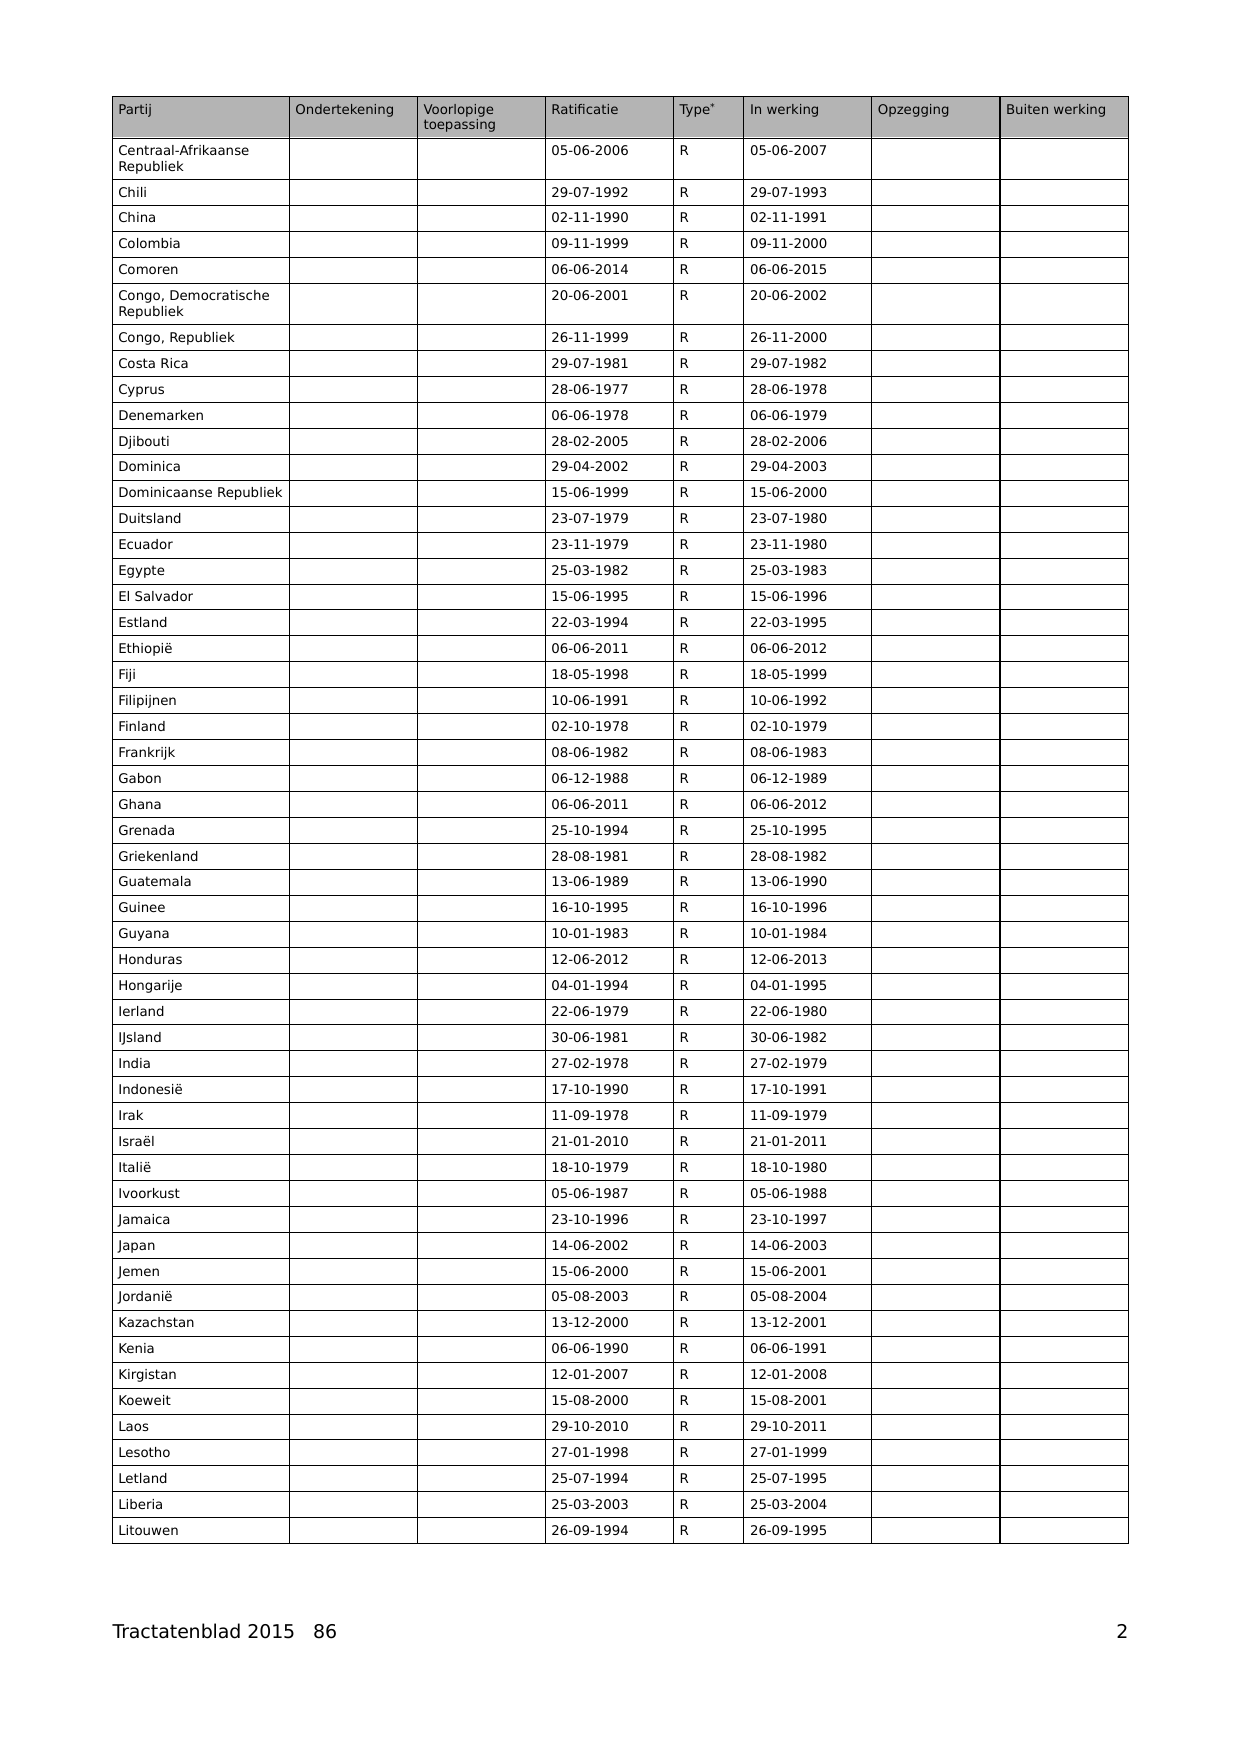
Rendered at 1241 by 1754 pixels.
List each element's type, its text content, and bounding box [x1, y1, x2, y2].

table_cell 10-01-1984 [744, 922, 871, 947]
table_cell 06-06-1979 [744, 403, 871, 428]
table_cell 29-07-1993 [744, 180, 871, 205]
table_cell [872, 139, 999, 179]
table_cell [1001, 139, 1128, 179]
table_cell R [674, 507, 743, 532]
table_cell [1001, 1259, 1128, 1284]
table_cell [872, 325, 999, 350]
table_cell Ierland [113, 1000, 289, 1024]
table_cell 27-01-1998 [546, 1440, 673, 1465]
table_header Partij [113, 97, 289, 137]
table_cell R [674, 1103, 743, 1128]
table_cell 05-08-2004 [744, 1285, 871, 1310]
table_cell R [674, 180, 743, 205]
table_cell R [674, 818, 743, 843]
table_cell [1001, 351, 1128, 376]
table_cell [872, 1025, 999, 1050]
table_cell [418, 585, 545, 609]
table_cell R [674, 714, 743, 739]
table_cell R [674, 1440, 743, 1465]
table_cell 15-08-2000 [546, 1389, 673, 1413]
table_cell R [674, 792, 743, 817]
table_cell 26-09-1995 [744, 1518, 871, 1543]
table_cell R [674, 610, 743, 635]
table_cell [872, 455, 999, 480]
table_cell [418, 1492, 545, 1517]
table_cell R [674, 206, 743, 231]
table_cell 18-10-1980 [744, 1155, 871, 1180]
table_cell 29-10-2010 [546, 1415, 673, 1439]
table_cell [1001, 1389, 1128, 1413]
table_cell R [674, 844, 743, 869]
table_cell 25-03-1982 [546, 559, 673, 583]
table_cell [418, 1363, 545, 1387]
table_cell [418, 455, 545, 480]
table_cell [872, 1077, 999, 1102]
table_cell 05-06-1987 [546, 1181, 673, 1206]
table_cell Hongarije [113, 974, 289, 998]
table_cell Filipijnen [113, 688, 289, 713]
table_cell [290, 662, 417, 687]
table_cell [290, 258, 417, 283]
table_cell 23-11-1980 [744, 533, 871, 557]
table_cell Chili [113, 180, 289, 205]
table_cell [872, 1181, 999, 1206]
table_cell 02-10-1978 [546, 714, 673, 739]
table_cell [872, 1207, 999, 1232]
table_cell Italië [113, 1155, 289, 1180]
table_cell [290, 1051, 417, 1076]
table_cell 29-04-2003 [744, 455, 871, 480]
table_cell 15-06-1995 [546, 585, 673, 609]
table_cell [290, 1311, 417, 1336]
table_cell [1001, 585, 1128, 609]
table_cell [872, 1259, 999, 1284]
table_cell [290, 284, 417, 324]
table_cell Liberia [113, 1492, 289, 1517]
table_cell [290, 1285, 417, 1310]
table_cell [1001, 1285, 1128, 1310]
table_cell Japan [113, 1233, 289, 1258]
table_cell 29-07-1982 [744, 351, 871, 376]
table_cell 25-03-2003 [546, 1492, 673, 1517]
table_cell Comoren [113, 258, 289, 283]
table_cell [1001, 610, 1128, 635]
table_cell 06-06-2015 [744, 258, 871, 283]
table_cell [872, 792, 999, 817]
table_cell [290, 948, 417, 972]
table_cell El Salvador [113, 585, 289, 609]
table_cell [1001, 429, 1128, 454]
table_cell [418, 1077, 545, 1102]
table_cell R [674, 1077, 743, 1102]
table_cell 25-03-2004 [744, 1492, 871, 1517]
table_cell 06-06-2011 [546, 792, 673, 817]
table_cell [290, 351, 417, 376]
table_cell 06-12-1989 [744, 766, 871, 791]
table_cell 25-03-1983 [744, 559, 871, 583]
table_cell R [674, 974, 743, 998]
table_cell [290, 1000, 417, 1024]
table_cell [1001, 533, 1128, 557]
table_cell [290, 870, 417, 895]
table_cell Litouwen [113, 1518, 289, 1543]
table_cell 27-02-1979 [744, 1051, 871, 1076]
table_cell R [674, 766, 743, 791]
table_cell 29-04-2002 [546, 455, 673, 480]
table_cell [418, 1311, 545, 1336]
table_cell [418, 1233, 545, 1258]
table_cell 14-06-2002 [546, 1233, 673, 1258]
table_cell [872, 559, 999, 583]
table_cell R [674, 896, 743, 921]
table_cell R [674, 351, 743, 376]
table_cell [1001, 818, 1128, 843]
table_cell R [674, 559, 743, 583]
table_header Ratificatie [546, 97, 673, 137]
table_cell [290, 507, 417, 532]
table_cell Colombia [113, 232, 289, 257]
table_cell [872, 922, 999, 947]
table_cell [290, 559, 417, 583]
table_cell R [674, 455, 743, 480]
table_cell 06-06-2012 [744, 636, 871, 661]
table_header Ondertekening [290, 97, 417, 137]
table_cell [872, 1000, 999, 1024]
table_cell 12-06-2012 [546, 948, 673, 972]
table_cell [872, 610, 999, 635]
table_cell [1001, 766, 1128, 791]
table_cell [290, 844, 417, 869]
table_cell R [674, 1285, 743, 1310]
table_cell [1001, 948, 1128, 972]
table_cell [290, 429, 417, 454]
table_cell [872, 636, 999, 661]
table_cell Koeweit [113, 1389, 289, 1413]
table_cell R [674, 284, 743, 324]
table_cell 17-10-1991 [744, 1077, 871, 1102]
table_cell [418, 818, 545, 843]
table_cell 29-07-1981 [546, 351, 673, 376]
table_cell R [674, 1389, 743, 1413]
table_cell [418, 232, 545, 257]
table_cell R [674, 1129, 743, 1154]
table_cell [290, 180, 417, 205]
table_cell [418, 792, 545, 817]
table_cell [872, 1415, 999, 1439]
table_cell [418, 766, 545, 791]
table_cell Djibouti [113, 429, 289, 454]
table_cell [1001, 1000, 1128, 1024]
table_cell [418, 1103, 545, 1128]
table_cell [872, 1518, 999, 1543]
table_cell Gabon [113, 766, 289, 791]
table_cell 27-02-1978 [546, 1051, 673, 1076]
table_cell [872, 1155, 999, 1180]
table_cell Ecuador [113, 533, 289, 557]
table_cell [290, 714, 417, 739]
table_header Voorlopige toepassing [418, 97, 545, 137]
table_cell [418, 403, 545, 428]
table_cell [290, 1466, 417, 1491]
table_cell 18-05-1998 [546, 662, 673, 687]
table_cell R [674, 325, 743, 350]
table_cell 25-10-1995 [744, 818, 871, 843]
table_cell [1001, 559, 1128, 583]
table_cell [872, 688, 999, 713]
table_cell R [674, 1051, 743, 1076]
table_cell [1001, 1051, 1128, 1076]
table_cell 14-06-2003 [744, 1233, 871, 1258]
table_cell Finland [113, 714, 289, 739]
table_cell [290, 1207, 417, 1232]
table_cell R [674, 922, 743, 947]
table_cell Honduras [113, 948, 289, 972]
table_cell Irak [113, 1103, 289, 1128]
table_cell [1001, 1492, 1128, 1517]
table_cell [872, 1129, 999, 1154]
table_cell 12-01-2007 [546, 1363, 673, 1387]
table_cell [872, 818, 999, 843]
table_cell [290, 455, 417, 480]
table_cell 28-02-2006 [744, 429, 871, 454]
table_cell [872, 740, 999, 765]
table_cell 22-03-1994 [546, 610, 673, 635]
table_cell [872, 1233, 999, 1258]
table_cell R [674, 688, 743, 713]
table_cell 05-06-1988 [744, 1181, 871, 1206]
table_cell [418, 1155, 545, 1180]
table_cell 12-01-2008 [744, 1363, 871, 1387]
table_cell Jamaica [113, 1207, 289, 1232]
table_cell [1001, 377, 1128, 402]
table_cell R [674, 377, 743, 402]
table_cell [418, 325, 545, 350]
table_cell 22-06-1979 [546, 1000, 673, 1024]
table_cell R [674, 1181, 743, 1206]
table_cell [1001, 1466, 1128, 1491]
table_cell Indonesië [113, 1077, 289, 1102]
table_cell [290, 1389, 417, 1413]
table_cell R [674, 258, 743, 283]
table_cell 26-11-2000 [744, 325, 871, 350]
table_cell [418, 1025, 545, 1050]
table_cell R [674, 1492, 743, 1517]
table_cell [1001, 1415, 1128, 1439]
table_cell [872, 1492, 999, 1517]
table_cell [290, 377, 417, 402]
table_cell [290, 533, 417, 557]
table_cell [872, 403, 999, 428]
table_cell [418, 139, 545, 179]
table_cell [1001, 1129, 1128, 1154]
table_cell [418, 740, 545, 765]
table_cell 11-09-1979 [744, 1103, 871, 1128]
table_cell [1001, 206, 1128, 231]
table_cell [418, 1518, 545, 1543]
table_cell 15-06-2000 [744, 481, 871, 506]
table_cell 06-06-2014 [546, 258, 673, 283]
table_cell R [674, 1363, 743, 1387]
table_cell 13-12-2001 [744, 1311, 871, 1336]
table_cell [290, 1259, 417, 1284]
table_cell 25-07-1994 [546, 1466, 673, 1491]
table_cell [1001, 792, 1128, 817]
table_cell [418, 1129, 545, 1154]
table_cell Kirgistan [113, 1363, 289, 1387]
table_cell [1001, 1311, 1128, 1336]
table_cell R [674, 1466, 743, 1491]
table_cell [1001, 1207, 1128, 1232]
table_cell 28-08-1981 [546, 844, 673, 869]
table_cell 28-06-1977 [546, 377, 673, 402]
table_cell [290, 1181, 417, 1206]
table_cell [290, 688, 417, 713]
table_cell [418, 1466, 545, 1491]
table_cell [418, 559, 545, 583]
table_cell [872, 948, 999, 972]
table_cell 02-11-1990 [546, 206, 673, 231]
table_cell [290, 1155, 417, 1180]
table_cell 09-11-1999 [546, 232, 673, 257]
table_cell [290, 139, 417, 179]
table_cell [418, 1181, 545, 1206]
table_cell 06-06-2011 [546, 636, 673, 661]
table_cell 28-08-1982 [744, 844, 871, 869]
table_cell [1001, 325, 1128, 350]
table_cell [1001, 922, 1128, 947]
table_cell Cyprus [113, 377, 289, 402]
table_cell 23-11-1979 [546, 533, 673, 557]
table_cell [872, 585, 999, 609]
table_cell [290, 818, 417, 843]
table_cell [290, 740, 417, 765]
table_cell [418, 1051, 545, 1076]
table_cell [1001, 714, 1128, 739]
table_cell [418, 1389, 545, 1413]
table_header Opzegging [872, 97, 999, 137]
table_cell 22-06-1980 [744, 1000, 871, 1024]
table_cell [872, 1466, 999, 1491]
table_cell R [674, 1233, 743, 1258]
table_cell [872, 974, 999, 998]
table_cell 15-06-2001 [744, 1259, 871, 1284]
table_cell Kenia [113, 1337, 289, 1362]
table_cell [872, 481, 999, 506]
table_cell [418, 610, 545, 635]
table_cell [290, 1233, 417, 1258]
table_cell 04-01-1995 [744, 974, 871, 998]
table_cell 18-10-1979 [546, 1155, 673, 1180]
table_cell R [674, 533, 743, 557]
table_cell 05-06-2007 [744, 139, 871, 179]
table_cell 10-01-1983 [546, 922, 673, 947]
table_cell [1001, 662, 1128, 687]
table_cell Lesotho [113, 1440, 289, 1465]
table_cell 08-06-1983 [744, 740, 871, 765]
table_cell [418, 844, 545, 869]
table_cell [418, 922, 545, 947]
table_cell India [113, 1051, 289, 1076]
table_cell [1001, 870, 1128, 895]
table_cell Letland [113, 1466, 289, 1491]
table_cell [1001, 284, 1128, 324]
table_cell [872, 844, 999, 869]
table_cell 18-05-1999 [744, 662, 871, 687]
table_cell [418, 1259, 545, 1284]
table_cell 10-06-1991 [546, 688, 673, 713]
table_cell [872, 429, 999, 454]
table_cell [418, 1440, 545, 1465]
table_cell Congo, Republiek [113, 325, 289, 350]
table_cell Ethiopië [113, 636, 289, 661]
table_cell Congo, Democratische Republiek [113, 284, 289, 324]
table_cell [1001, 844, 1128, 869]
table_cell 25-07-1995 [744, 1466, 871, 1491]
table_cell [418, 662, 545, 687]
table_cell [290, 206, 417, 231]
table_cell Estland [113, 610, 289, 635]
table_cell 06-06-2012 [744, 792, 871, 817]
table_cell 15-06-1996 [744, 585, 871, 609]
table_cell 17-10-1990 [546, 1077, 673, 1102]
table_cell [1001, 455, 1128, 480]
table_cell [872, 1311, 999, 1336]
table_cell 30-06-1981 [546, 1025, 673, 1050]
table_cell R [674, 585, 743, 609]
table_cell [290, 974, 417, 998]
table_cell [418, 948, 545, 972]
table_cell Frankrijk [113, 740, 289, 765]
table_cell Ghana [113, 792, 289, 817]
table_cell [418, 1415, 545, 1439]
table_cell [1001, 688, 1128, 713]
table_header Buiten werking [1001, 97, 1128, 137]
table_cell Duitsland [113, 507, 289, 532]
table_cell [1001, 1337, 1128, 1362]
table_cell Dominica [113, 455, 289, 480]
table_cell 06-12-1988 [546, 766, 673, 791]
table_cell 29-07-1992 [546, 180, 673, 205]
table_cell Israël [113, 1129, 289, 1154]
table_cell [290, 636, 417, 661]
table_cell [290, 1440, 417, 1465]
table_cell [1001, 481, 1128, 506]
table_cell R [674, 948, 743, 972]
table_cell [290, 1363, 417, 1387]
table_cell [1001, 507, 1128, 532]
table_cell R [674, 1415, 743, 1439]
table_cell [290, 1492, 417, 1517]
table_cell [418, 1000, 545, 1024]
table_cell [1001, 1025, 1128, 1050]
table_cell 06-06-1990 [546, 1337, 673, 1362]
table_cell [872, 662, 999, 687]
table_cell R [674, 1311, 743, 1336]
table_cell Denemarken [113, 403, 289, 428]
table_cell 23-10-1996 [546, 1207, 673, 1232]
table_cell [872, 1103, 999, 1128]
table_cell [872, 507, 999, 532]
table_cell Dominicaanse Republiek [113, 481, 289, 506]
table_cell [290, 766, 417, 791]
table_cell [418, 896, 545, 921]
table_cell 13-06-1990 [744, 870, 871, 895]
table_cell [290, 325, 417, 350]
table_cell 23-07-1980 [744, 507, 871, 532]
table_cell 22-03-1995 [744, 610, 871, 635]
table_cell [872, 1051, 999, 1076]
table_cell [418, 1337, 545, 1362]
table_cell [1001, 1518, 1128, 1543]
table_cell Ivoorkust [113, 1181, 289, 1206]
table_cell [1001, 258, 1128, 283]
table_cell 29-10-2011 [744, 1415, 871, 1439]
table_cell 02-10-1979 [744, 714, 871, 739]
table_cell [872, 1285, 999, 1310]
table_cell [290, 792, 417, 817]
table_cell 09-11-2000 [744, 232, 871, 257]
table_cell R [674, 1025, 743, 1050]
table_cell [290, 896, 417, 921]
table_cell 25-10-1994 [546, 818, 673, 843]
table_cell [418, 180, 545, 205]
table_cell 26-09-1994 [546, 1518, 673, 1543]
table_cell 15-08-2001 [744, 1389, 871, 1413]
table_cell [1001, 740, 1128, 765]
table_cell [290, 585, 417, 609]
table_cell [290, 232, 417, 257]
table_cell Costa Rica [113, 351, 289, 376]
table_cell Egypte [113, 559, 289, 583]
table_cell Guyana [113, 922, 289, 947]
table_cell [1001, 403, 1128, 428]
table_cell [872, 766, 999, 791]
table_cell R [674, 1337, 743, 1362]
table_cell Guatemala [113, 870, 289, 895]
table_cell [1001, 896, 1128, 921]
table_cell [418, 1207, 545, 1232]
table_cell [1001, 1155, 1128, 1180]
table_cell [1001, 1440, 1128, 1465]
table_cell [418, 688, 545, 713]
table_cell 21-01-2011 [744, 1129, 871, 1154]
table_cell [1001, 1363, 1128, 1387]
table_cell [418, 206, 545, 231]
table_cell [418, 1285, 545, 1310]
table_cell 20-06-2001 [546, 284, 673, 324]
table_cell 15-06-2000 [546, 1259, 673, 1284]
table_cell 28-02-2005 [546, 429, 673, 454]
table_cell [872, 1363, 999, 1387]
table_cell [290, 1415, 417, 1439]
table_cell R [674, 403, 743, 428]
table_cell [290, 403, 417, 428]
table_cell IJsland [113, 1025, 289, 1050]
table_cell 13-06-1989 [546, 870, 673, 895]
table_cell 12-06-2013 [744, 948, 871, 972]
table_cell R [674, 1518, 743, 1543]
table_cell 11-09-1978 [546, 1103, 673, 1128]
table_cell [290, 1518, 417, 1543]
table_cell 06-06-1991 [744, 1337, 871, 1362]
table_cell [872, 258, 999, 283]
table_cell R [674, 1155, 743, 1180]
table_cell [1001, 180, 1128, 205]
table_cell R [674, 232, 743, 257]
table_cell 04-01-1994 [546, 974, 673, 998]
table_cell [872, 1389, 999, 1413]
table_cell [418, 974, 545, 998]
table_cell R [674, 1259, 743, 1284]
table_cell [418, 351, 545, 376]
table_cell [872, 206, 999, 231]
table_cell 20-06-2002 [744, 284, 871, 324]
table_cell [290, 1077, 417, 1102]
table_cell [418, 870, 545, 895]
table_cell [418, 429, 545, 454]
table_cell [290, 610, 417, 635]
table_cell [872, 180, 999, 205]
table_cell 05-08-2003 [546, 1285, 673, 1310]
table_cell [418, 377, 545, 402]
table_cell Guinee [113, 896, 289, 921]
table_cell 08-06-1982 [546, 740, 673, 765]
table_cell R [674, 870, 743, 895]
table_cell 10-06-1992 [744, 688, 871, 713]
table_cell Jemen [113, 1259, 289, 1284]
table_cell Jordanië [113, 1285, 289, 1310]
table_cell [418, 481, 545, 506]
table_cell [872, 870, 999, 895]
table_cell 13-12-2000 [546, 1311, 673, 1336]
table_cell [418, 714, 545, 739]
table_cell [418, 258, 545, 283]
table_cell [1001, 232, 1128, 257]
table_cell [290, 1103, 417, 1128]
table_cell [418, 284, 545, 324]
table_cell 26-11-1999 [546, 325, 673, 350]
table_cell Grenada [113, 818, 289, 843]
table_cell 06-06-1978 [546, 403, 673, 428]
table_header Type* [674, 97, 743, 137]
table_cell R [674, 1207, 743, 1232]
table_cell [872, 1440, 999, 1465]
table_cell [290, 922, 417, 947]
table_cell [1001, 1233, 1128, 1258]
table_cell [1001, 1077, 1128, 1102]
table_cell [290, 1025, 417, 1050]
table_cell [872, 1337, 999, 1362]
table_cell R [674, 429, 743, 454]
table_cell [418, 636, 545, 661]
table_cell 23-07-1979 [546, 507, 673, 532]
table_cell 16-10-1996 [744, 896, 871, 921]
table_cell China [113, 206, 289, 231]
table_cell 15-06-1999 [546, 481, 673, 506]
table_cell [290, 1337, 417, 1362]
table_cell [290, 481, 417, 506]
table_cell [1001, 1103, 1128, 1128]
table_cell 28-06-1978 [744, 377, 871, 402]
table_cell 21-01-2010 [546, 1129, 673, 1154]
table_cell R [674, 636, 743, 661]
table_cell Griekenland [113, 844, 289, 869]
table_cell [1001, 636, 1128, 661]
table_cell Laos [113, 1415, 289, 1439]
table_cell 27-01-1999 [744, 1440, 871, 1465]
table_cell 02-11-1991 [744, 206, 871, 231]
table_cell [418, 507, 545, 532]
table_cell 16-10-1995 [546, 896, 673, 921]
table_cell [1001, 974, 1128, 998]
table_cell [1001, 1181, 1128, 1206]
table_cell 30-06-1982 [744, 1025, 871, 1050]
table_cell [872, 351, 999, 376]
table_cell [290, 1129, 417, 1154]
table_cell Kazachstan [113, 1311, 289, 1336]
table_cell 05-06-2006 [546, 139, 673, 179]
table_cell R [674, 662, 743, 687]
table_cell [872, 377, 999, 402]
table_cell [872, 896, 999, 921]
table_cell [872, 232, 999, 257]
table_cell [872, 284, 999, 324]
table_cell R [674, 481, 743, 506]
table_cell R [674, 1000, 743, 1024]
table_header In werking [744, 97, 871, 137]
table_cell [872, 714, 999, 739]
table_cell Fiji [113, 662, 289, 687]
table_cell [872, 533, 999, 557]
table_cell 23-10-1997 [744, 1207, 871, 1232]
table_cell [418, 533, 545, 557]
table_cell R [674, 740, 743, 765]
table_cell Centraal-Afrikaanse Republiek [113, 139, 289, 179]
table_cell R [674, 139, 743, 179]
